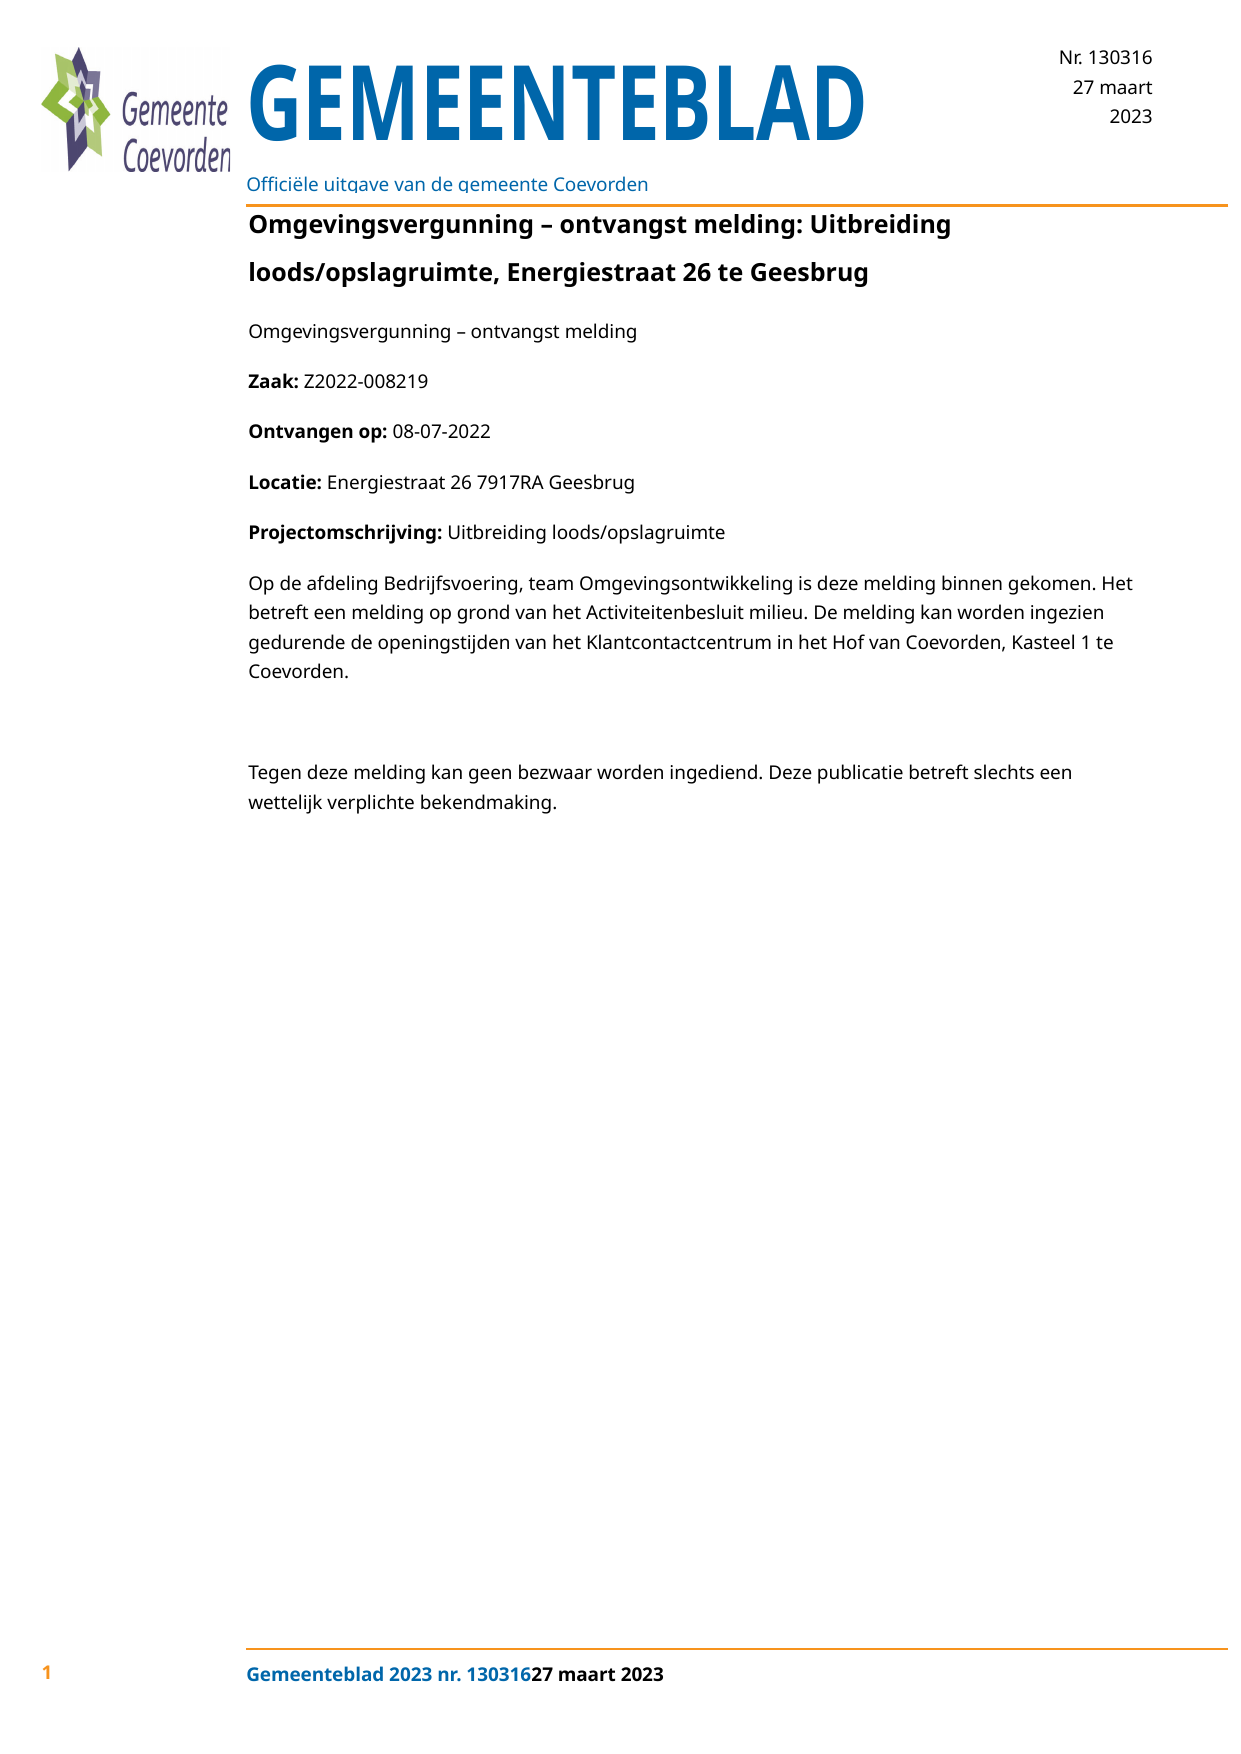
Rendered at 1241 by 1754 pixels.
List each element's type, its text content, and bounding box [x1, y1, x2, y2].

text Ontvangen op: 08-07-2022 [248, 419, 1152, 444]
text Omgevingsvergunning – ontvangst melding [248, 318, 1152, 344]
text Op de afdeling Bedrijfsvoering, team Omgevingsontwikkeling is deze melding binnen gekomen. Het betreft een melding op grond van het Activiteitenbesluit milieu. De melding kan worden ingezien gedurende de openingstijden van het Klantcontactcentrum in het Hof van Coevorden, Kasteel 1 te Coevorden. [248, 570, 1152, 684]
text Locatie: Energiestraat 26 7917RA Geesbrug [248, 469, 1152, 495]
text Zaak: Z2022-008219 [248, 368, 1152, 394]
text Omgevingsvergunning – ontvangst melding: Uitbreiding loods/opslagruimte, Energiestraat 26 te Geesbrug [248, 207, 1152, 288]
text Tegen deze melding kan geen bezwaar worden ingediend. Deze publicatie betreft slechts een wettelijk verplichte bekendmaking. [248, 759, 1152, 815]
text Projectomschrijving: Uitbreiding loods/opslagruimte [248, 519, 1152, 545]
picture [41, 47, 231, 172]
